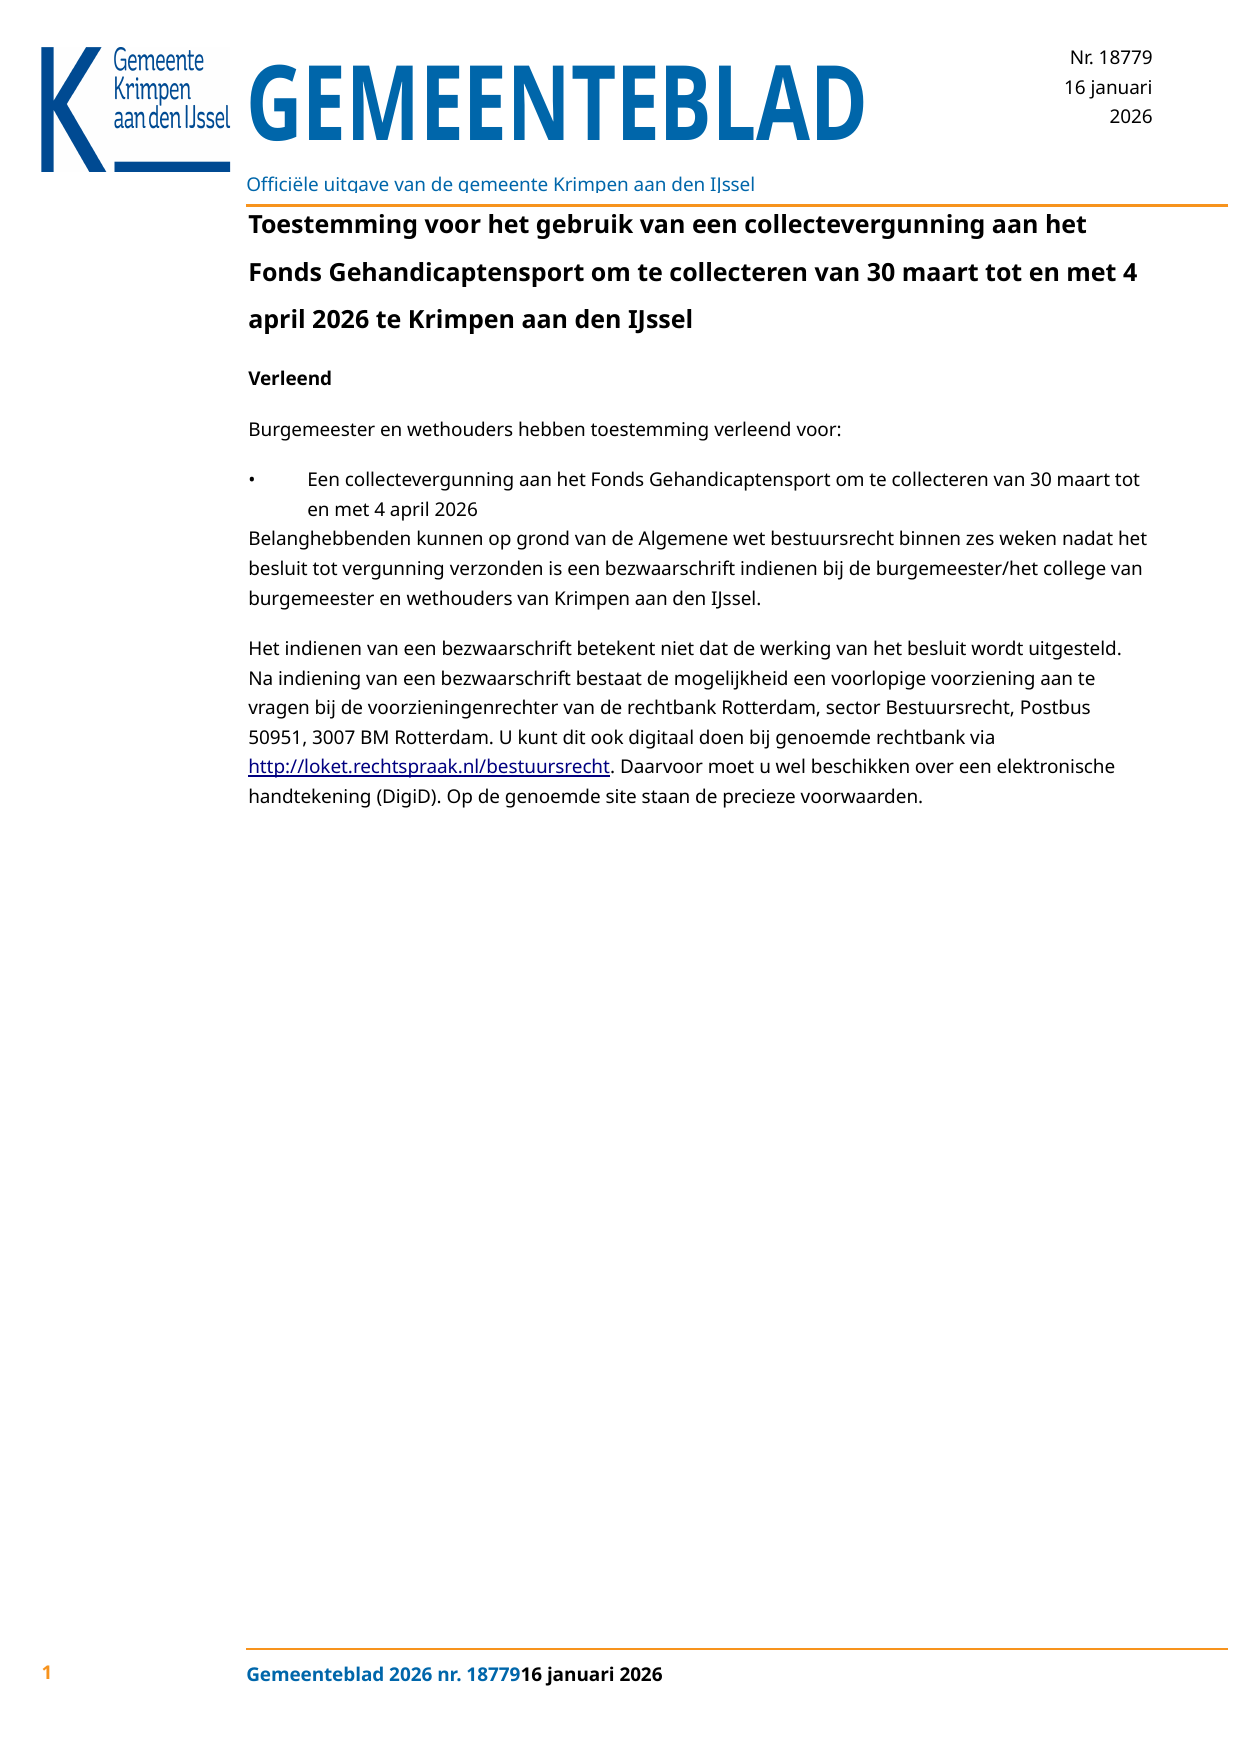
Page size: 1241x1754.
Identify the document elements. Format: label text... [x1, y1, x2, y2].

list Een collectevergunning aan het Fonds Gehandicaptensport om te collecteren van 30 maart tot en met 4 april 2026 [248, 466, 1152, 522]
text Het indienen van een bezwaarschrift betekent niet dat de werking van het besluit wordt uitgesteld. Na indiening van een bezwaarschrift bestaat de mogelijkheid een voorlopige voorziening aan te vragen bij de voorzieningenrechter van de rechtbank Rotterdam, sector Bestuursrecht, Postbus 50951, 3007 BM Rotterdam. U kunt dit ook digitaal doen bij genoemde rechtbank via http://loket.rechtspraak.nl/bestuursrecht. Daarvoor moet u wel beschikken over een elektronische handtekening (DigiD). Op de genoemde site staan de precieze voorwaarden. [248, 635, 1152, 809]
text Verleend [248, 366, 1152, 391]
picture [41, 47, 231, 172]
text Belanghebbenden kunnen op grond van de Algemene wet bestuursrecht binnen zes weken nadat het besluit tot vergunning verzonden is een bezwaarschrift indienen bij de burgemeester/het college van burgemeester en wethouders van Krimpen aan den IJssel. [248, 526, 1152, 610]
text Toestemming voor het gebruik van een collectevergunning aan het Fonds Gehandicaptensport om te collecteren van 30 maart tot en met 4 april 2026 te Krimpen aan den IJssel [248, 207, 1152, 336]
text Burgemeester en wethouders hebben toestemming verleend voor: [248, 416, 1152, 442]
